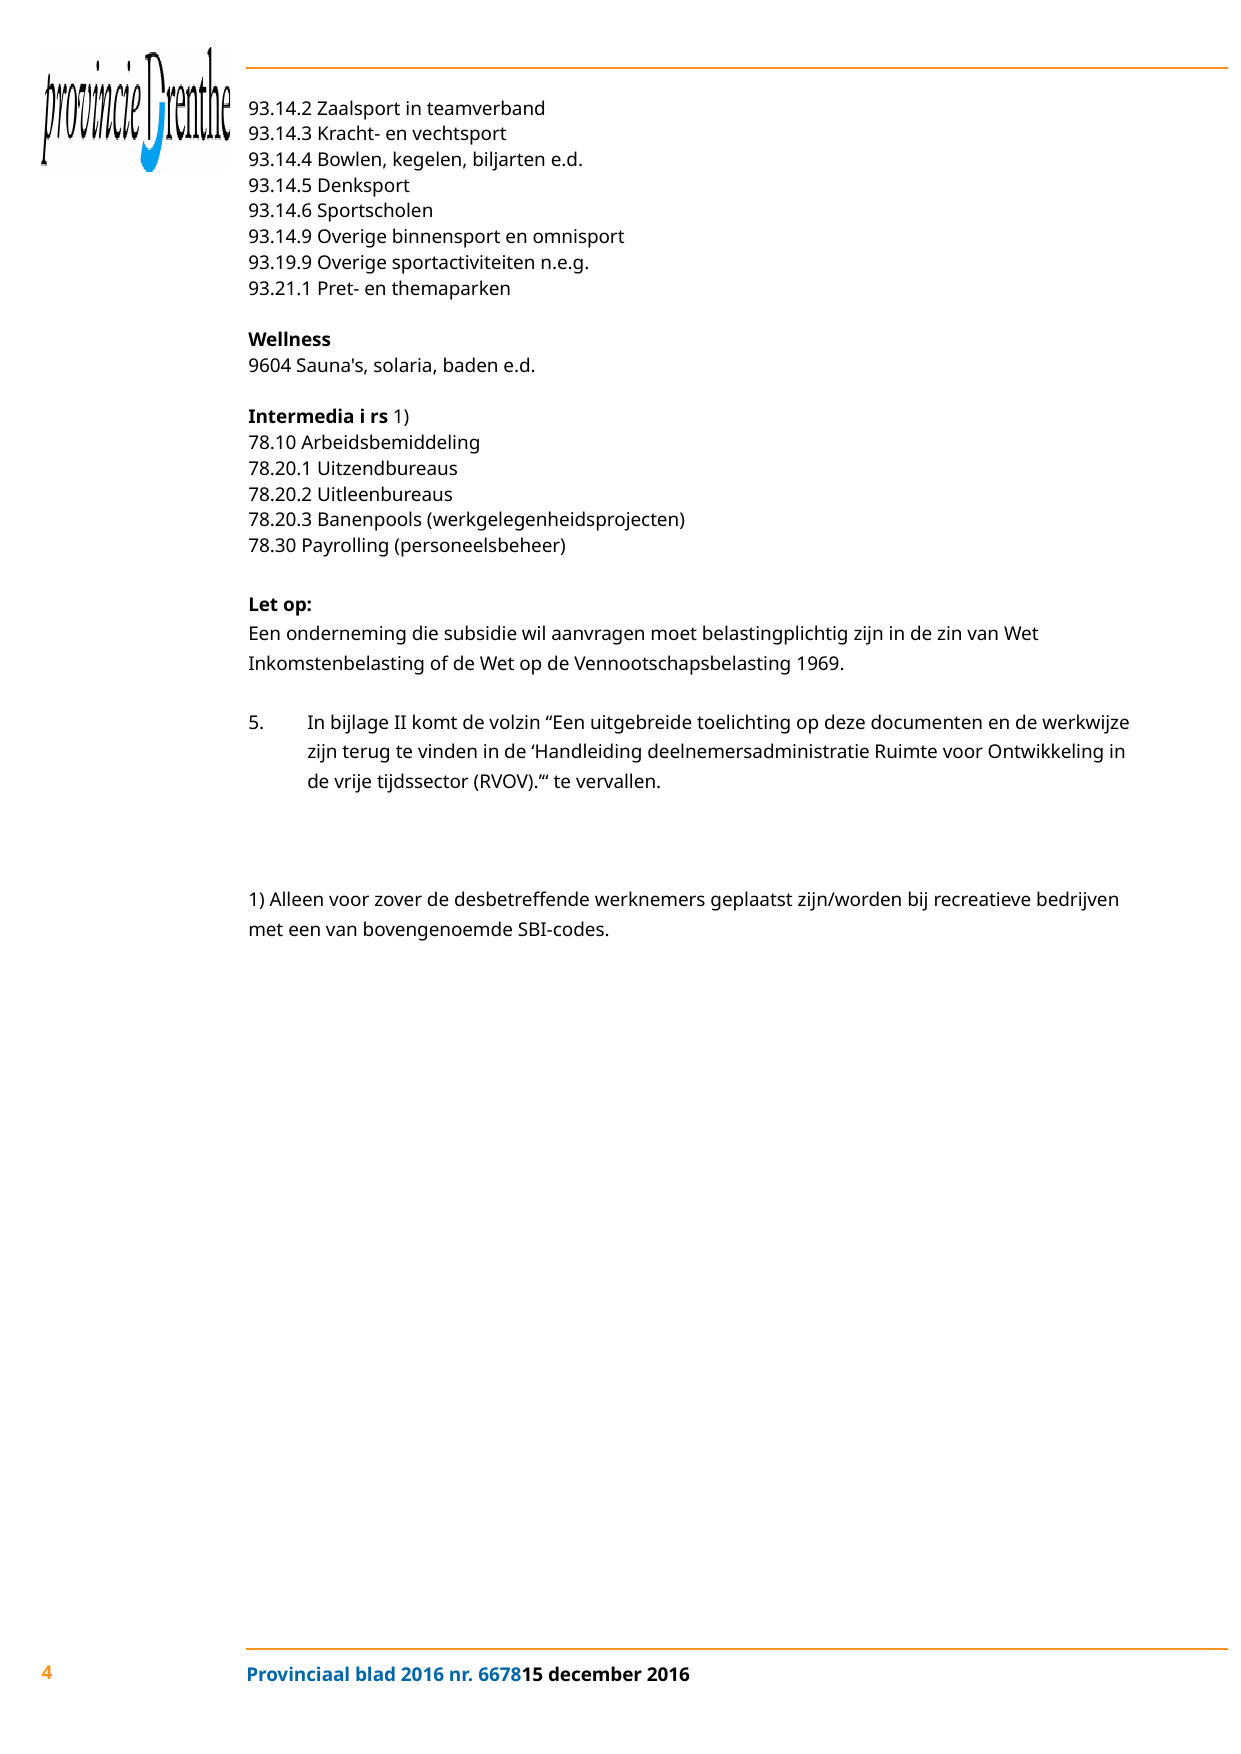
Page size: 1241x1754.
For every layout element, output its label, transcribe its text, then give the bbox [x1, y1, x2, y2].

table_cell 78.20.1 Uitzendbureaus [248, 455, 1152, 481]
table_cell [248, 378, 1152, 403]
table_cell 78.30 Payrolling (personeelsbeheer) [248, 532, 1152, 558]
table_cell [248, 301, 1152, 326]
text Een onderneming die subsidie wil aanvragen moet belastingplichtig zijn in de zin van Wet Inkomstenbelasting of de Wet op de Vennootschapsbelasting 1969. [248, 620, 1152, 676]
table_cell Wellness [248, 326, 1152, 352]
table_cell 78.20.2 Uitleenbureaus [248, 481, 1152, 506]
list In bijlage II komt de volzin “Een uitgebreide toelichting op deze documenten en de werkwijze zijn terug te vinden in de ‘Handleiding deelnemersadministratie Ruimte voor Ontwikkeling in de vrije tijdssector (RVOV).’“ te vervallen. [248, 709, 1152, 794]
table_cell 9604 Sauna's, solaria, baden e.d. [248, 352, 1152, 378]
text Let op: [248, 591, 1152, 616]
table_cell Intermedia i rs 1) [248, 404, 1152, 429]
table_cell 93.19.9 Overige sportactiviteiten n.e.g. [248, 249, 1152, 275]
table_cell 78.10 Arbeidsbemiddeling [248, 429, 1152, 455]
table_cell 93.21.1 Pret- en themaparken [248, 275, 1152, 301]
table_cell 93.14.2 Zaalsport in teamverband [248, 95, 1152, 121]
table_cell 93.14.9 Overige binnensport en omnisport [248, 224, 1152, 249]
text 1) Alleen voor zover de desbetreffende werknemers geplaatst zijn/worden bij recreatieve bedrijven met een van bovengenoemde SBI-codes. [248, 887, 1152, 942]
table_cell 93.14.3 Kracht- en vechtsport [248, 121, 1152, 146]
table_cell 93.14.4 Bowlen, kegelen, biljarten e.d. [248, 146, 1152, 172]
table_cell 93.14.6 Sportscholen [248, 198, 1152, 223]
table_cell 93.14.5 Denksport [248, 172, 1152, 198]
table_cell 78.20.3 Banenpools (werkgelegenheidsprojecten) [248, 506, 1152, 532]
picture [41, 47, 231, 172]
